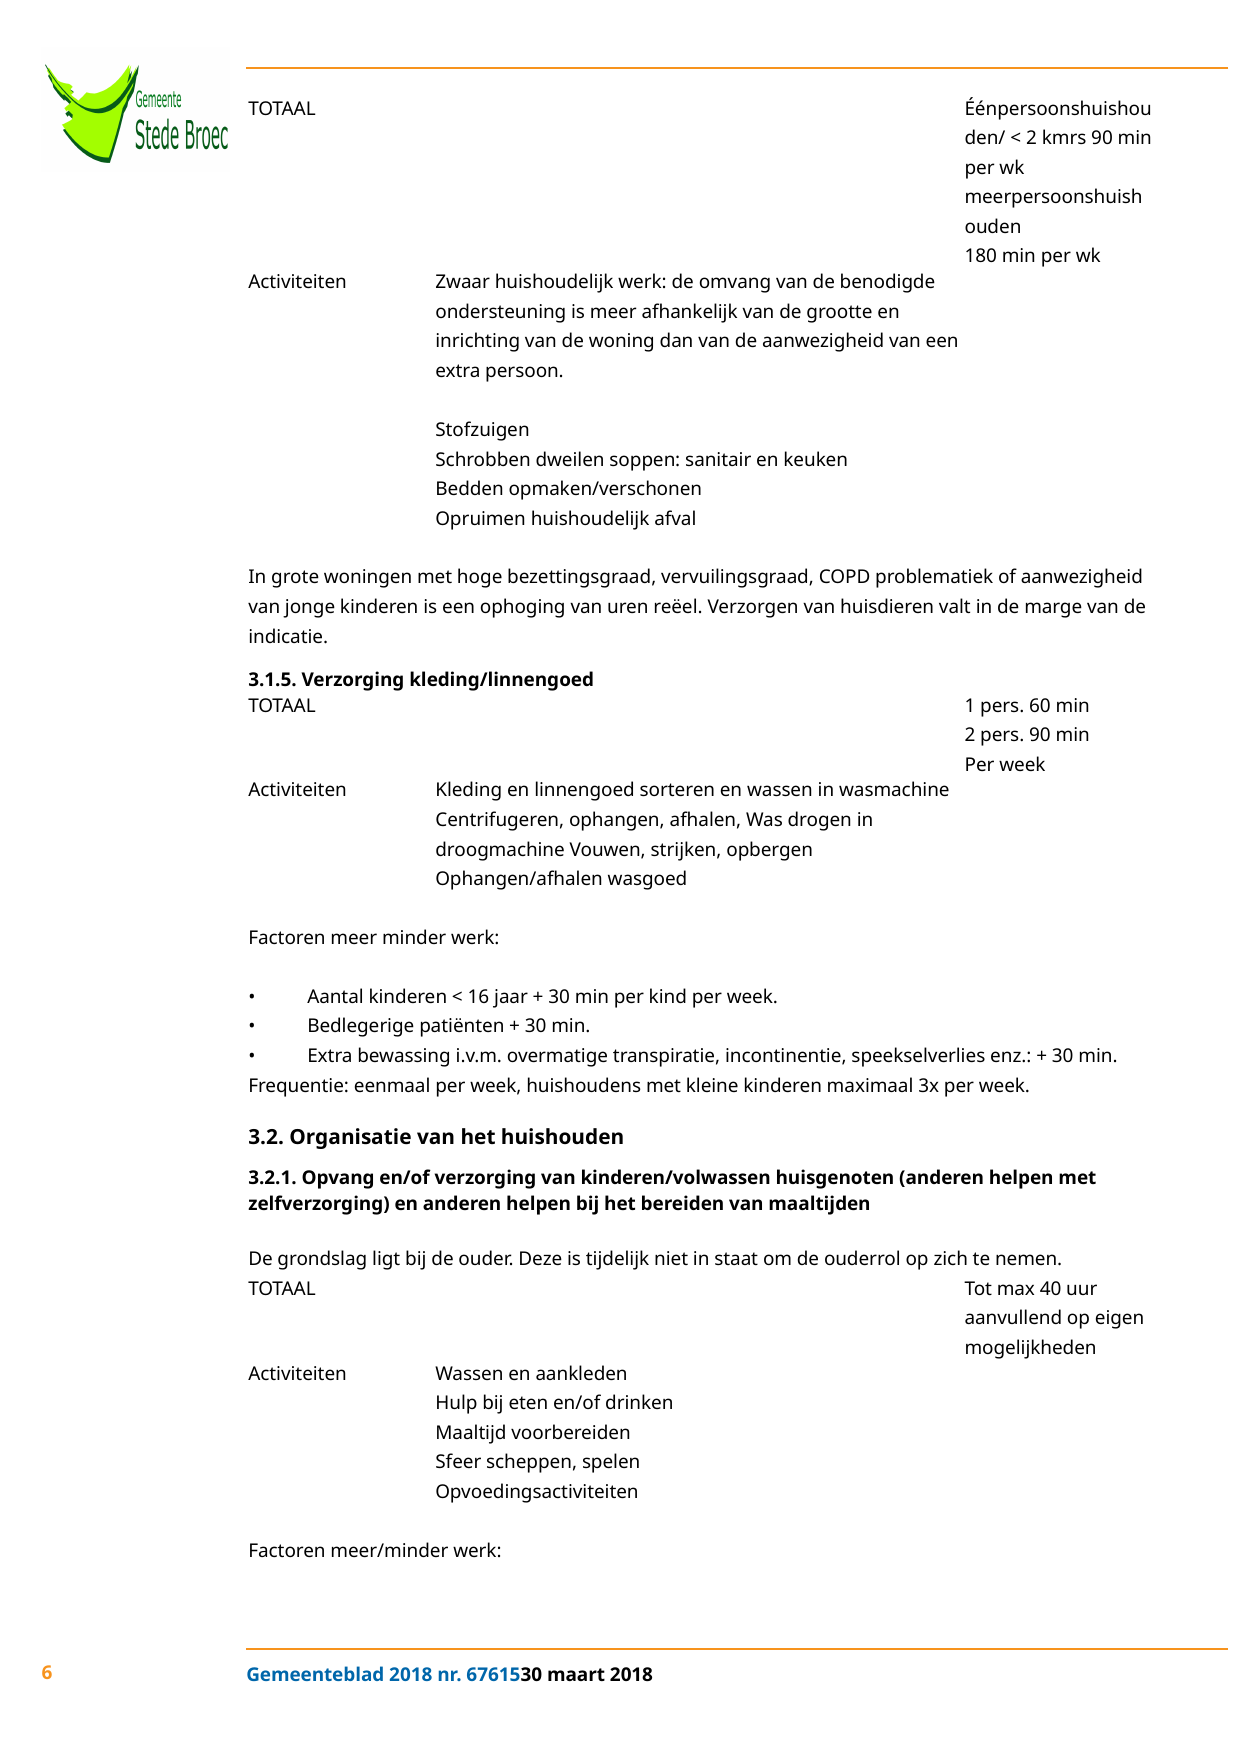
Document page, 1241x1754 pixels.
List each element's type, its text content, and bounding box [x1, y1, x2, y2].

text 3.2.1. Opvang en/of verzorging van kinderen/volwassen huisgenoten (anderen helpen met zelfverzorging) en anderen helpen bij het bereiden van maaltijden [248, 1164, 1152, 1216]
text In grote woningen met hoge bezettingsgraad, vervuilingsgraad, COPD problematiek of aanwezigheid van jonge kinderen is een ophoging van uren reëel. Verzorgen van huisdieren valt in de marge van de indicatie. [248, 564, 1152, 648]
table_header 1 pers. 60 min 2 pers. 90 min Per week [964, 692, 1152, 777]
text 3.2. Organisatie van het huishouden [248, 1122, 1152, 1151]
picture [41, 47, 231, 172]
table_cell Kleding en linnengoed sorteren en wassen in wasmachine Centrifugeren, ophangen, afhalen, Was drogen in droogmachine Vouwen, strijken, opbergen Ophangen/afhalen wasgoed [435, 777, 964, 891]
table_header [435, 95, 964, 268]
text Factoren meer minder werk: [248, 924, 1152, 950]
table_cell Activiteiten [248, 269, 435, 531]
table_header TOTAAL [248, 95, 435, 268]
table_cell Zwaar huishoudelijk werk: de omvang van de benodigde ondersteuning is meer afhankelijk van de grootte en inrichting van de woning dan van de aanwezigheid van een extra persoon. Stofzuigen Schrobben dweilen soppen: sanitair en keuken Bedden opmaken/verschonen Opruimen huishoudelijk afval [435, 269, 964, 531]
table_header [435, 692, 964, 777]
table_cell Activiteiten [248, 777, 435, 891]
table_cell [964, 777, 1152, 891]
text Frequentie: eenmaal per week, huishoudens met kleine kinderen maximaal 3x per week. [248, 1072, 1152, 1098]
text De grondslag ligt bij de ouder. Deze is tijdelijk niet in staat om de ouderrol op zich te nemen. [248, 1245, 1152, 1271]
table_cell [964, 1360, 1152, 1504]
table_cell Activiteiten [248, 1360, 435, 1504]
table_header Tot max 40 uur aanvullend op eigen mogelijkheden [964, 1275, 1152, 1360]
text 3.1.5. Verzorging kleding/linnengoed [248, 666, 1152, 692]
table_header [435, 1275, 964, 1360]
table_header Éénpersoonshuishouden/ < 2 kmrs 90 min per wk meerpersoonshuishouden 180 min per wk [964, 95, 1152, 268]
list Extra bewassing i.v.m. overmatige transpiratie, incontinentie, speekselverlies enz.: + 30 min. [248, 1042, 1152, 1068]
table_header TOTAAL [248, 1275, 435, 1360]
table_header TOTAAL [248, 692, 435, 777]
table_cell Wassen en aankleden Hulp bij eten en/of drinken Maaltijd voorbereiden Sfeer scheppen, spelen Opvoedingsactiviteiten [435, 1360, 964, 1504]
table_cell [964, 269, 1152, 531]
list Bedlegerige patiënten + 30 min. [248, 1013, 1152, 1038]
text Factoren meer/minder werk: [248, 1537, 1152, 1562]
list Aantal kinderen < 16 jaar + 30 min per kind per week. [248, 983, 1152, 1009]
